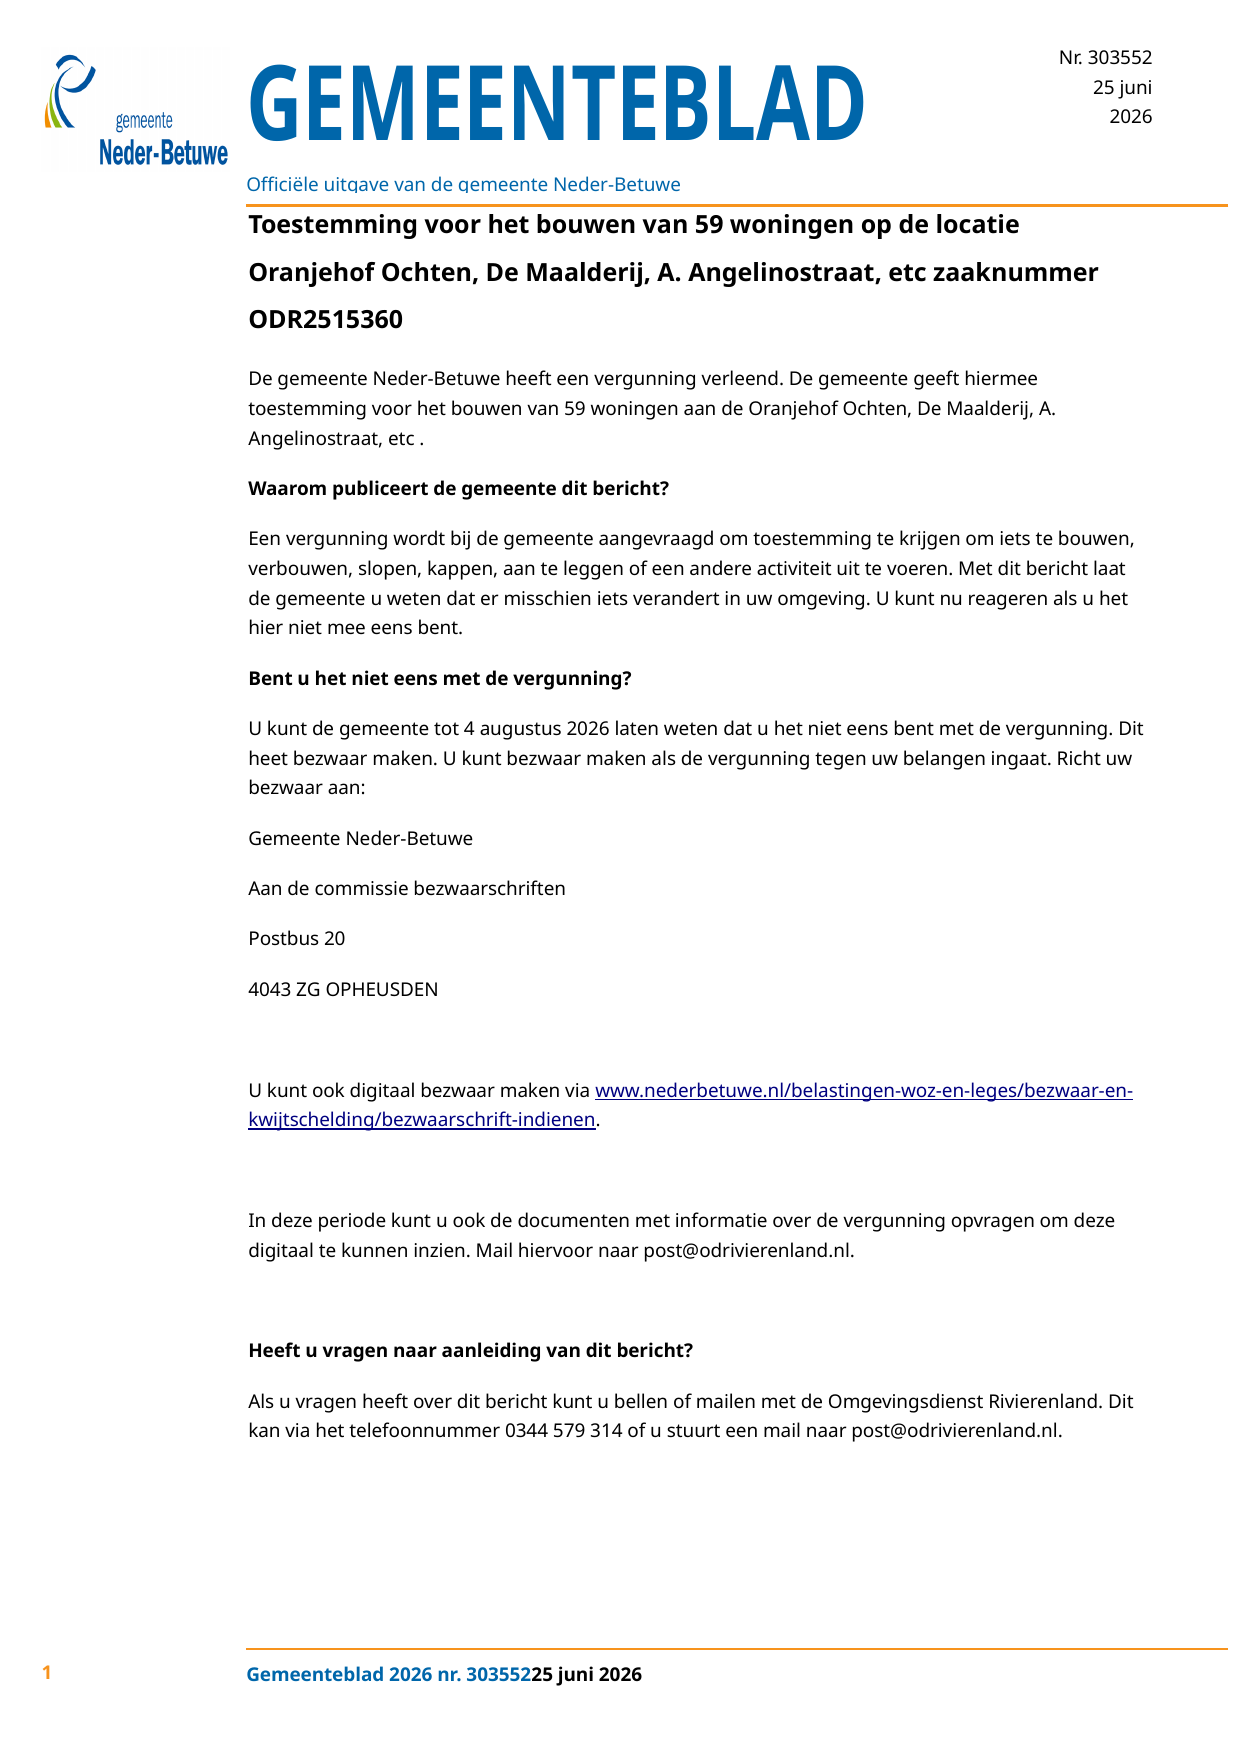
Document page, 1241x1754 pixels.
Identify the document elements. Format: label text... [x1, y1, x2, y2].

text Als u vragen heeft over dit bericht kunt u bellen of mailen met de Omgevingsdienst Rivierenland. Dit kan via het telefoonnummer 0344 579 314 of u stuurt een mail naar post@odrivierenland.nl. [248, 1388, 1152, 1443]
text Een vergunning wordt bij de gemeente aangevraagd om toestemming te krijgen om iets te bouwen, verbouwen, slopen, kappen, aan te leggen of een andere activiteit uit te voeren. Met dit bericht laat de gemeente u weten dat er misschien iets verandert in uw omgeving. U kunt nu reageren als u het hier niet mee eens bent. [248, 526, 1152, 640]
text In deze periode kunt u ook de documenten met informatie over de vergunning opvragen om deze digitaal te kunnen inzien. Mail hiervoor naar post@odrivierenland.nl. [248, 1207, 1152, 1262]
text Toestemming voor het bouwen van 59 woningen op de locatie Oranjehof Ochten, De Maalderij, A. Angelinostraat, etc zaaknummer ODR2515360 [248, 207, 1152, 336]
text De gemeente Neder-Betuwe heeft een vergunning verleend. De gemeente geeft hiermee toestemming voor het bouwen van 59 woningen aan de Oranjehof Ochten, De Maalderij, A. Angelinostraat, etc . [248, 366, 1152, 450]
text Bent u het niet eens met de vergunning? [248, 665, 1152, 690]
text Postbus 20 [248, 926, 1152, 951]
picture [41, 47, 231, 172]
text Aan de commissie bezwaarschriften [248, 875, 1152, 901]
text Heeft u vragen naar aanleiding van dit bericht? [248, 1338, 1152, 1363]
text 4043 ZG OPHEUSDEN [248, 976, 1152, 1002]
text Gemeente Neder-Betuwe [248, 825, 1152, 850]
text U kunt de gemeente tot 4 augustus 2026 laten weten dat u het niet eens bent met de vergunning. Dit heet bezwaar maken. U kunt bezwaar maken als de vergunning tegen uw belangen ingaat. Richt uw bezwaar aan: [248, 715, 1152, 800]
text U kunt ook digitaal bezwaar maken via www.nederbetuwe.nl/belastingen-woz-en-leges/bezwaar-en-kwijtschelding/bezwaarschrift-indienen. [248, 1077, 1152, 1132]
text Waarom publiceert de gemeente dit bericht? [248, 475, 1152, 501]
